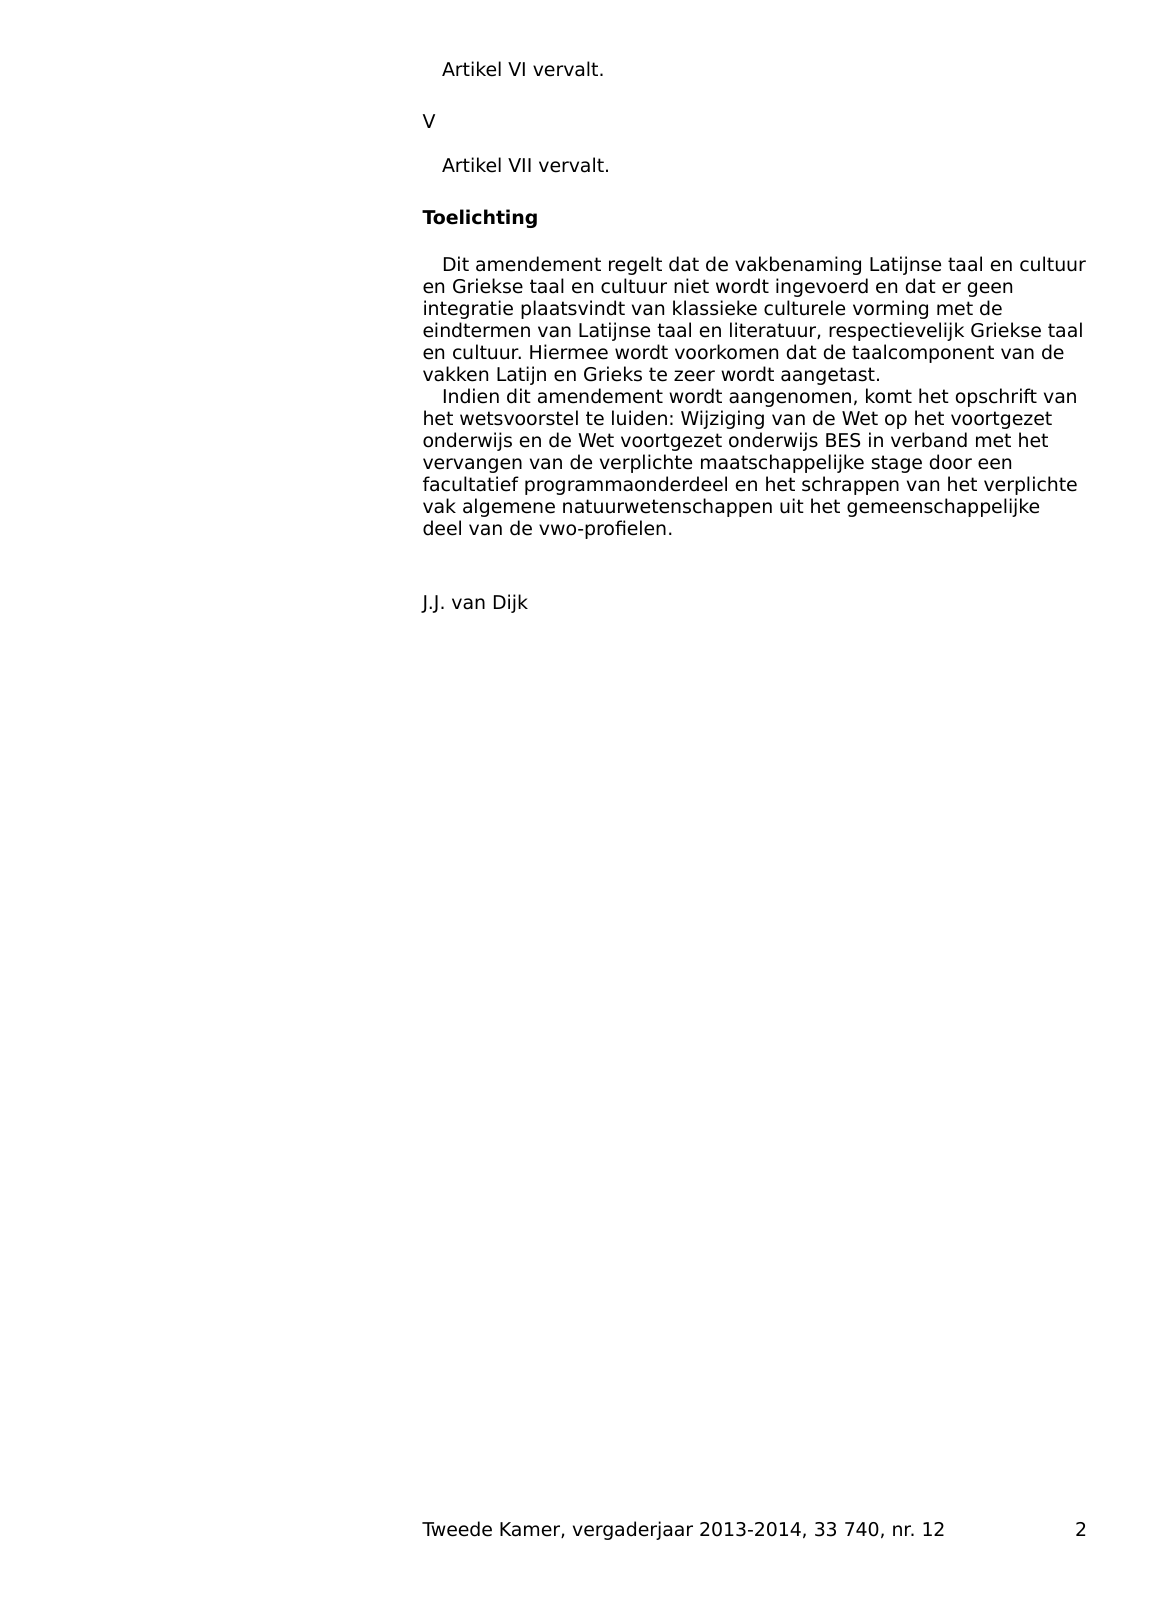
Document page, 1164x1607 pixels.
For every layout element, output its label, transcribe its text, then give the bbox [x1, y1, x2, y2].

text Artikel VII vervalt. [422, 155, 1087, 177]
subtitle Toelichting [422, 207, 1087, 229]
text Dit amendement regelt dat de vakbenaming Latijnse taal en cultuur en Griekse taal en cultuur niet wordt ingevoerd en dat er geen integratie plaatsvindt van klassieke culturele vorming met de eindtermen van Latijnse taal en literatuur, respectievelijk Griekse taal en cultuur. Hiermee wordt voorkomen dat de taalcomponent van de vakken Latijn en Grieks te zeer wordt aangetast. [422, 254, 1087, 386]
text Artikel VI vervalt. [422, 59, 1087, 81]
text J.J. van Dijk [422, 570, 1087, 614]
text Indien dit amendement wordt aangenomen, komt het opschrift van het wetsvoorstel te luiden: Wijziging van de Wet op het voortgezet onderwijs en de Wet voortgezet onderwijs BES in verband met het vervangen van de verplichte maatschappelijke stage door een facultatief programmaonderdeel en het schrappen van het verplichte vak algemene natuurwetenschappen uit het gemeenschappelijke deel van de vwo-profielen. [422, 386, 1087, 540]
subtitle V [422, 111, 1087, 133]
